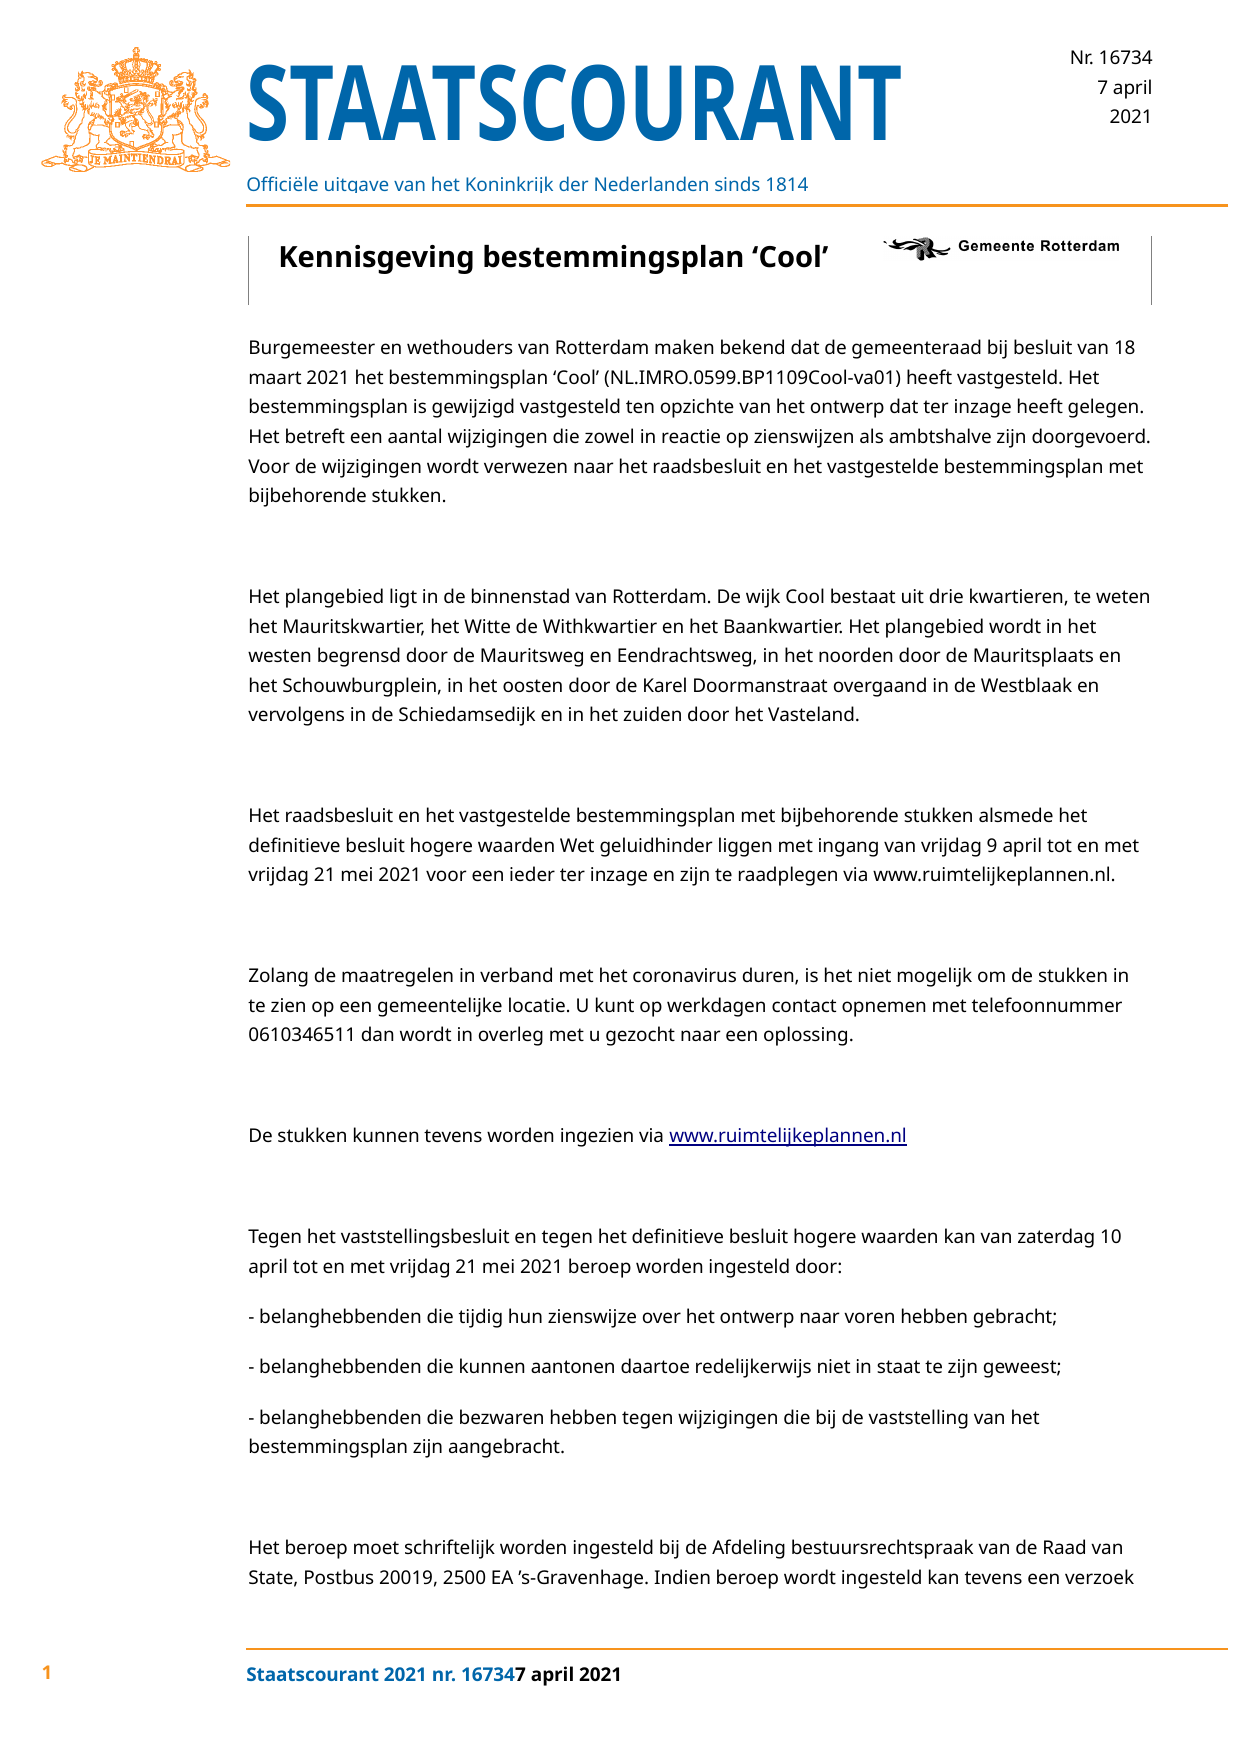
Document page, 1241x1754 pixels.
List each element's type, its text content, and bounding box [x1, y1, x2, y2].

text Tegen het vaststellingsbesluit en tegen het definitieve besluit hogere waarden kan van zaterdag 10 april tot en met vrijdag 21 mei 2021 beroep worden ingesteld door: [248, 1223, 1152, 1279]
picture [882, 236, 1119, 261]
text Het beroep moet schriftelijk worden ingesteld bij de Afdeling bestuursrechtspraak van de Raad van State, Postbus 20019, 2500 EA ’s-Gravenhage. Indien beroep wordt ingesteld kan tevens een verzoek [248, 1534, 1152, 1590]
text - belanghebbenden die tijdig hun zienswijze over het ontwerp naar voren hebben gebracht; [248, 1303, 1152, 1329]
text Zolang de maatregelen in verband met het coronavirus duren, is het niet mogelijk om de stukken in te zien op een gemeentelijke locatie. U kunt op werkdagen contact opnemen met telefoonnummer 0610346511 dan wordt in overleg met u gezocht naar een oplossing. [248, 962, 1152, 1047]
table_header [850, 236, 1151, 305]
picture [41, 47, 231, 172]
text - belanghebbenden die kunnen aantonen daartoe redelijkerwijs niet in staat te zijn geweest; [248, 1354, 1152, 1379]
table_header Kennisgeving bestemmingsplan ‘Cool’ [249, 236, 850, 305]
text Burgemeester en wethouders van Rotterdam maken bekend dat de gemeenteraad bij besluit van 18 maart 2021 het bestemmingsplan ‘Cool’ (NL.IMRO.0599.BP1109Cool-va01) heeft vastgesteld. Het bestemmingsplan is gewijzigd vastgesteld ten opzichte van het ontwerp dat ter inzage heeft gelegen. Het betreft een aantal wijzigingen die zowel in reactie op zienswijzen als ambtshalve zijn doorgevoerd. Voor de wijzigingen wordt verwezen naar het raadsbesluit en het vastgestelde bestemmingsplan met bijbehorende stukken. [248, 334, 1152, 508]
text - belanghebbenden die bezwaren hebben tegen wijzigingen die bij de vaststelling van het bestemmingsplan zijn aangebracht. [248, 1404, 1152, 1459]
text De stukken kunnen tevens worden ingezien via www.ruimtelijkeplannen.nl [248, 1122, 1152, 1148]
text Het plangebied ligt in de binnenstad van Rotterdam. De wijk Cool bestaat uit drie kwartieren, te weten het Mauritskwartier, het Witte de Withkwartier en het Baankwartier. Het plangebied wordt in het westen begrensd door de Mauritsweg en Eendrachtsweg, in het noorden door de Mauritsplaats en het Schouwburgplein, in het oosten door de Karel Doormanstraat overgaand in de Westblaak en vervolgens in de Schiedamsedijk en in het zuiden door het Vasteland. [248, 583, 1152, 727]
text Het raadsbesluit en het vastgestelde bestemmingsplan met bijbehorende stukken alsmede het definitieve besluit hogere waarden Wet geluidhinder liggen met ingang van vrijdag 9 april tot en met vrijdag 21 mei 2021 voor een ieder ter inzage en zijn te raadplegen via www.ruimtelijkeplannen.nl. [248, 802, 1152, 887]
